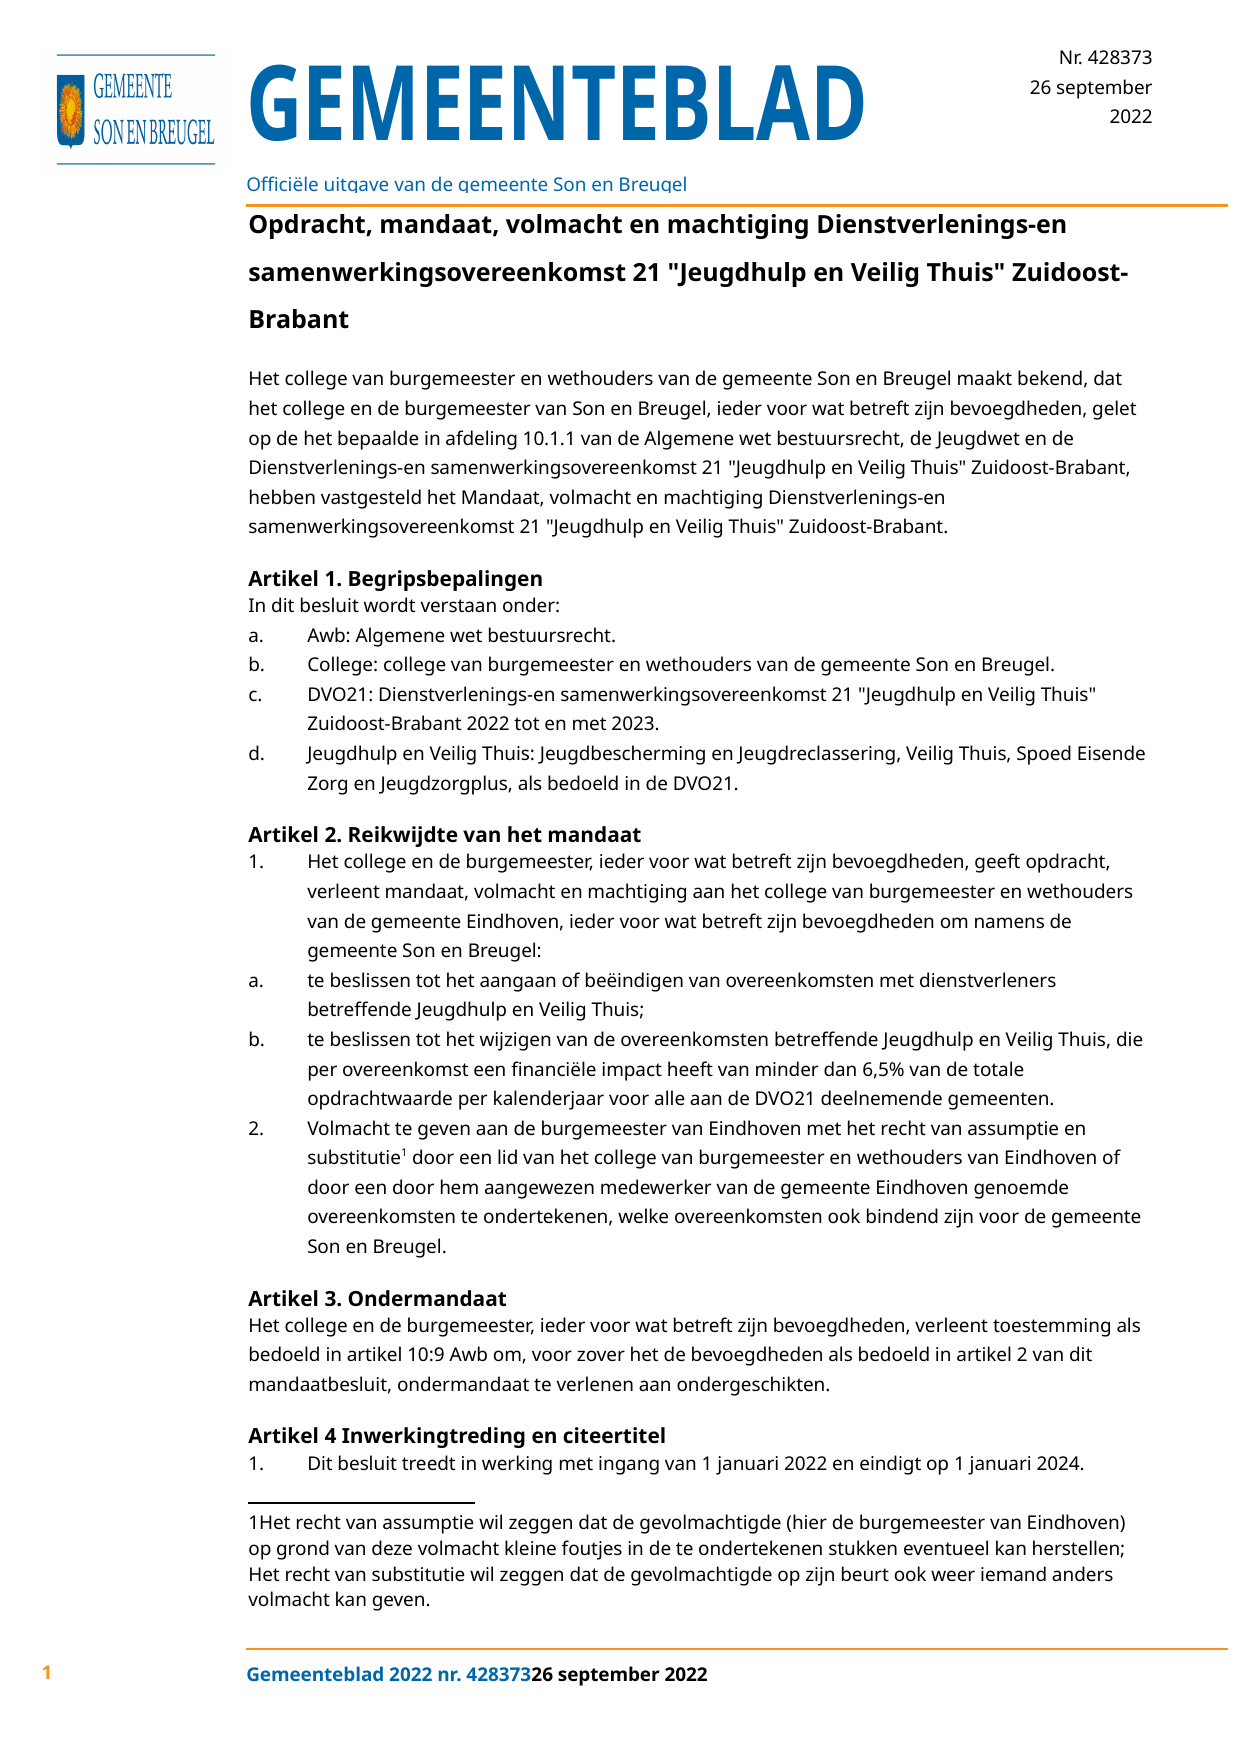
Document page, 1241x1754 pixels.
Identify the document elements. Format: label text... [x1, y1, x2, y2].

text Artikel 4 Inwerkingtreding en citeertitel [248, 1422, 1152, 1450]
text In dit besluit wordt verstaan onder: [248, 592, 1152, 618]
list te beslissen tot het wijzigen van de overeenkomsten betreffende Jeugdhulp en Veilig Thuis, die per overeenkomst een financiële impact heeft van minder dan 6,5% van de totale opdrachtwaarde per kalenderjaar voor alle aan de DVO21 deelnemende gemeenten. [248, 1026, 1152, 1111]
list Awb: Algemene wet bestuursrecht. [248, 622, 1152, 648]
text Het college en de burgemeester, ieder voor wat betreft zijn bevoegdheden, verleent toestemming als bedoeld in artikel 10:9 Awb om, voor zover het de bevoegdheden als bedoeld in artikel 2 van dit mandaatbesluit, ondermandaat te verlenen aan ondergeschikten. [248, 1312, 1152, 1397]
text Opdracht, mandaat, volmacht en machtiging Dienstverlenings-en samenwerkingsovereenkomst 21 "Jeugdhulp en Veilig Thuis" Zuidoost-Brabant [248, 207, 1152, 336]
list Het college en de burgemeester, ieder voor wat betreft zijn bevoegdheden, geeft opdracht, verleent mandaat, volmacht en machtiging aan het college van burgemeester en wethouders van de gemeente Eindhoven, ieder voor wat betreft zijn bevoegdheden om namens de gemeente Son en Breugel: [248, 849, 1152, 963]
text Artikel 1. Begripsbepalingen [248, 564, 1152, 592]
list Dit besluit treedt in werking met ingang van 1 januari 2022 en eindigt op 1 januari 2024. [248, 1450, 1152, 1476]
text Het college van burgemeester en wethouders van de gemeente Son en Breugel maakt bekend, dat het college en de burgemeester van Son en Breugel, ieder voor wat betreft zijn bevoegdheden, gelet op de het bepaalde in afdeling 10.1.1 van de Algemene wet bestuursrecht, de Jeugdwet en de Dienstverlenings-en samenwerkingsovereenkomst 21 "Jeugdhulp en Veilig Thuis" Zuidoost-Brabant, hebben vastgesteld het Mandaat, volmacht en machtiging Dienstverlenings-en samenwerkingsovereenkomst 21 "Jeugdhulp en Veilig Thuis" Zuidoost-Brabant. [248, 366, 1152, 539]
list DVO21: Dienstverlenings-en samenwerkingsovereenkomst 21 "Jeugdhulp en Veilig Thuis" Zuidoost-Brabant 2022 tot en met 2023. [248, 681, 1152, 736]
list College: college van burgemeester en wethouders van de gemeente Son en Breugel. [248, 651, 1152, 677]
text Artikel 2. Reikwijdte van het mandaat [248, 820, 1152, 849]
list Jeugdhulp en Veilig Thuis: Jeugdbescherming en Jeugdreclassering, Veilig Thuis, Spoed Eisende Zorg en Jeugdzorgplus, als bedoeld in de DVO21. [248, 740, 1152, 796]
picture [41, 47, 231, 172]
list Het recht van assumptie wil zeggen dat de gevolmachtigde (hier de burgemeester van Eindhoven) op grond van deze volmacht kleine foutjes in de te ondertekenen stukken eventueel kan herstellen; Het recht van substitutie wil zeggen dat de gevolmachtigde op zijn beurt ook weer iemand anders volmacht kan geven. [248, 1509, 1152, 1612]
list te beslissen tot het aangaan of beëindigen van overeenkomsten met dienstverleners betreffende Jeugdhulp en Veilig Thuis; [248, 967, 1152, 1022]
list Volmacht te geven aan de burgemeester van Eindhoven met het recht van assumptie en substitutie door een lid van het college van burgemeester en wethouders van Eindhoven of door een door hem aangewezen medewerker van de gemeente Eindhoven genoemde overeenkomsten te ondertekenen, welke overeenkomsten ook bindend zijn voor de gemeente Son en Breugel. [248, 1115, 1152, 1259]
text Artikel 3. Ondermandaat [248, 1284, 1152, 1312]
